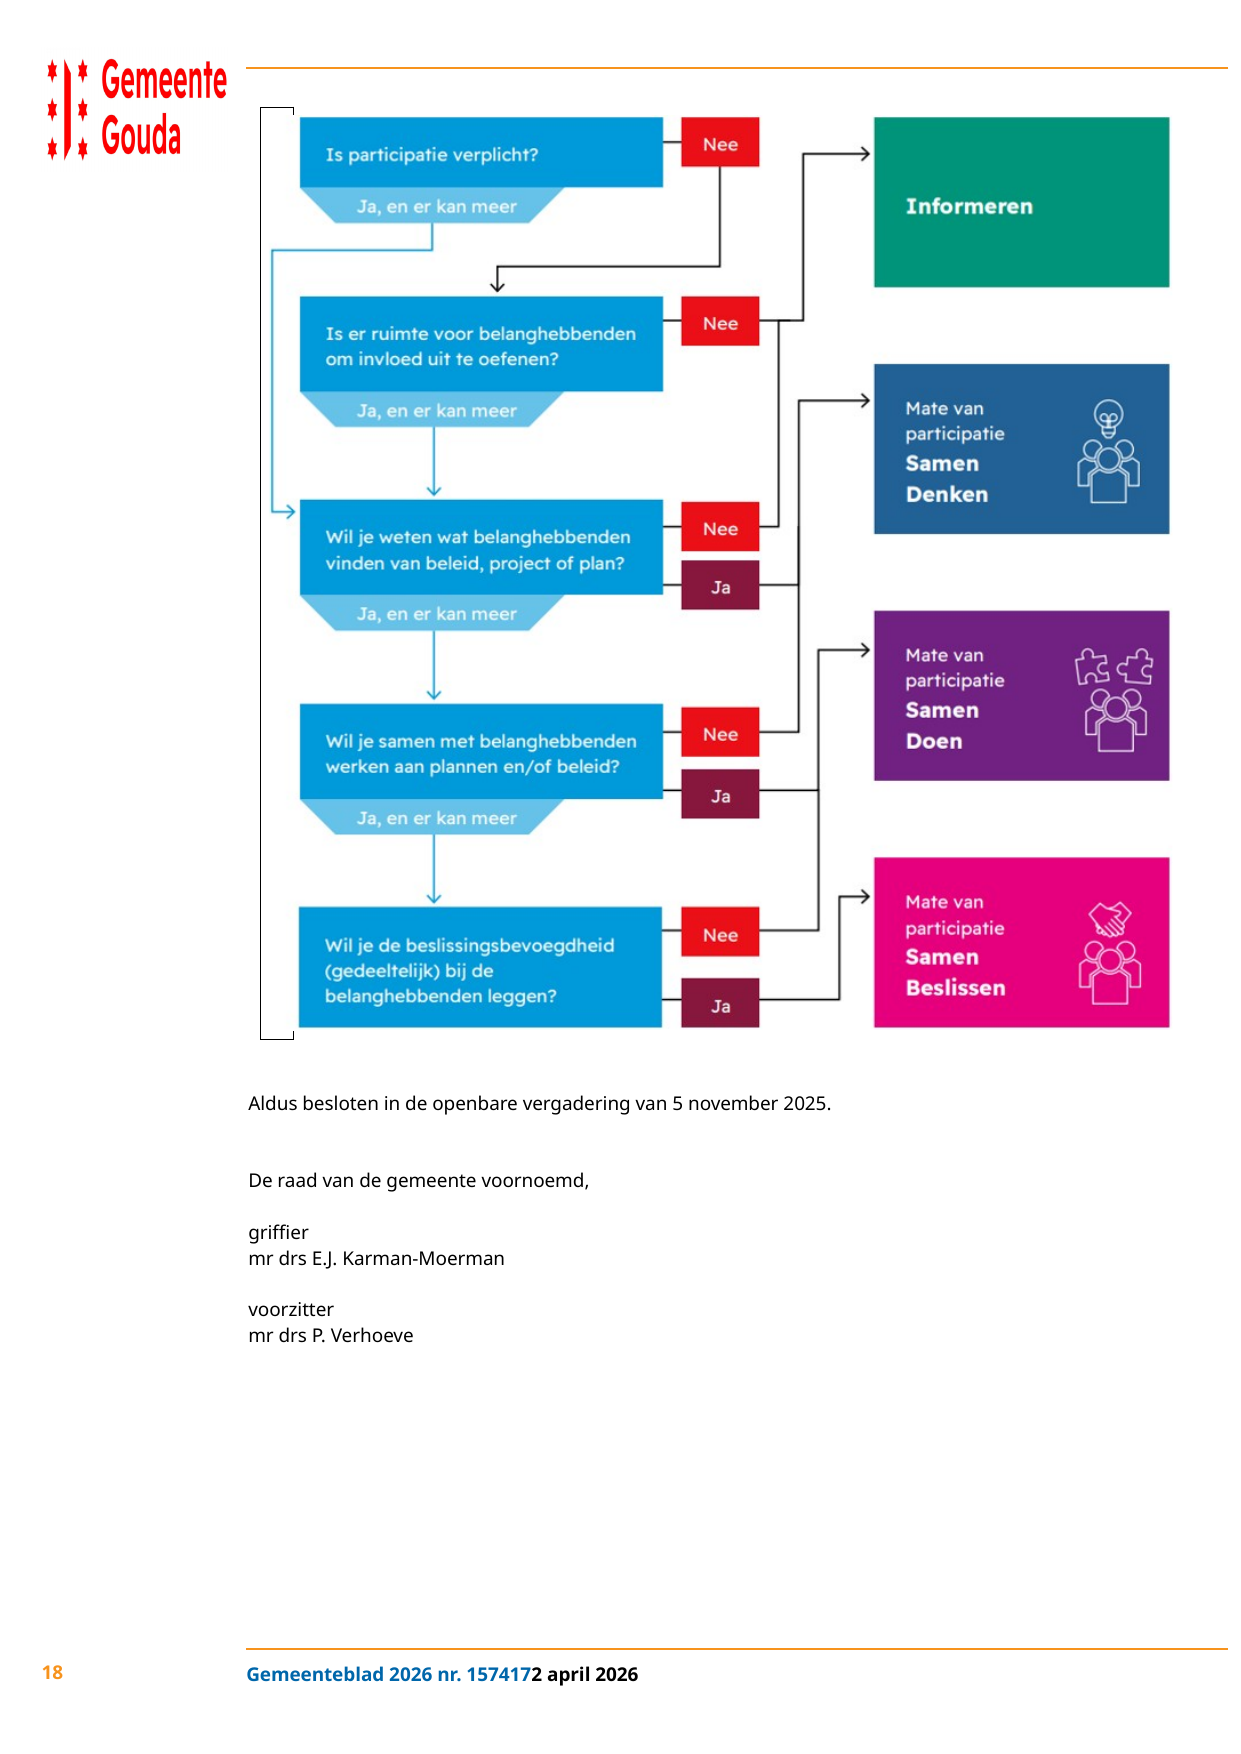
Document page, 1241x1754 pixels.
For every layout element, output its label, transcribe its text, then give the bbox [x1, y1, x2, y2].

text De raad van de gemeente voornoemd, [248, 1168, 1152, 1193]
text griffier [248, 1219, 1152, 1245]
text mr drs P. Verhoeve [248, 1322, 1152, 1348]
text mr drs E.J. Karman-Moerman [248, 1245, 1152, 1271]
picture [268, 115, 1173, 1031]
picture [41, 47, 231, 172]
text Aldus besloten in de openbare vergadering van 5 november 2025. [248, 1090, 1152, 1116]
text voorzitter [248, 1296, 1152, 1322]
